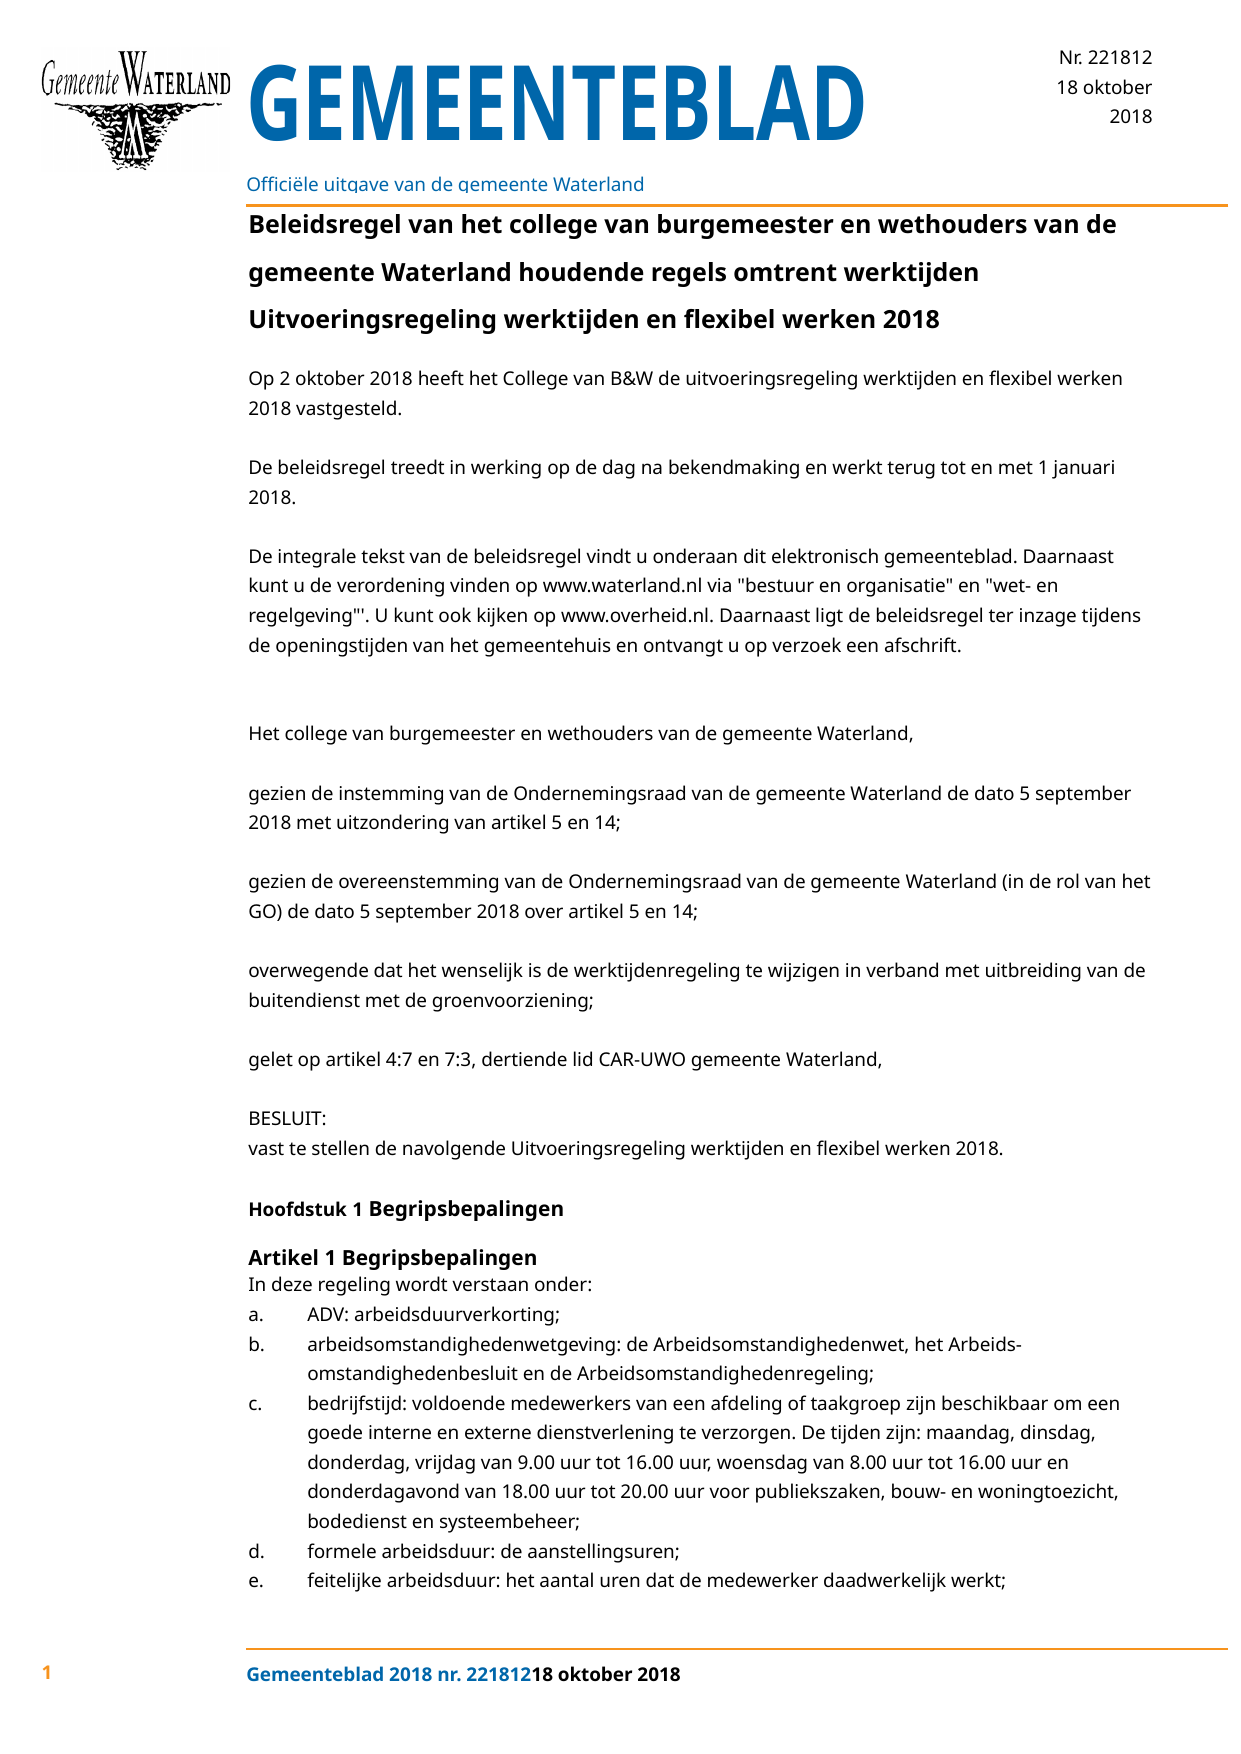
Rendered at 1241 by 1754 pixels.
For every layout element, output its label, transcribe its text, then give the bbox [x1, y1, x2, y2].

text Het college van burgemeester en wethouders van de gemeente Waterland, [248, 721, 1152, 746]
text De integrale tekst van de beleidsregel vindt u onderaan dit elektronisch gemeenteblad. Daarnaast kunt u de verordening vinden op www.waterland.nl via "bestuur en organisatie" en "wet- en regelgeving"'. U kunt ook kijken op www.overheid.nl. Daarnaast ligt de beleidsregel ter inzage tijdens de openingstijden van het gemeentehuis en ontvangt u op verzoek een afschrift. [248, 543, 1152, 657]
list bedrijfstijd: voldoende medewerkers van een afdeling of taakgroep zijn beschikbaar om een goede interne en externe dienstverlening te verzorgen. De tijden zijn: maandag, dinsdag, donderdag, vrijdag van 9.00 uur tot 16.00 uur, woensdag van 8.00 uur tot 16.00 uur en donderdagavond van 18.00 uur tot 20.00 uur voor publiekszaken, bouw- en woningtoezicht, bodedienst en systeembeheer; [248, 1390, 1152, 1534]
text Op 2 oktober 2018 heeft het College van B&W de uitvoeringsregeling werktijden en flexibel werken 2018 vastgesteld. [248, 366, 1152, 421]
text gezien de instemming van de Ondernemingsraad van de gemeente Waterland de dato 5 september 2018 met uitzondering van artikel 5 en 14; [248, 780, 1152, 835]
list arbeidsomstandighedenwetgeving: de Arbeidsomstandighedenwet, het Arbeids-omstandighedenbesluit en de Arbeidsomstandighedenregeling; [248, 1331, 1152, 1386]
text Hoofdstuk 1 Begripsbepalingen [248, 1194, 1152, 1222]
text BESLUIT: [248, 1105, 1152, 1131]
text De beleidsregel treedt in werking op de dag na bekendmaking en werkt terug tot en met 1 januari 2018. [248, 454, 1152, 509]
text In deze regeling wordt verstaan onder: [248, 1272, 1152, 1297]
list feitelijke arbeidsduur: het aantal uren dat de medewerker daadwerkelijk werkt; [248, 1567, 1152, 1593]
list ADV: arbeidsduurverkorting; [248, 1301, 1152, 1327]
text overwegende dat het wenselijk is de werktijdenregeling te wijzigen in verband met uitbreiding van de buitendienst met de groenvoorziening; [248, 957, 1152, 1012]
list formele arbeidsduur: de aanstellingsuren; [248, 1538, 1152, 1563]
picture [41, 47, 231, 172]
text Artikel 1 Begripsbepalingen [248, 1243, 1152, 1272]
text Beleidsregel van het college van burgemeester en wethouders van de gemeente Waterland houdende regels omtrent werktijden Uitvoeringsregeling werktijden en flexibel werken 2018 [248, 207, 1152, 336]
text gelet op artikel 4:7 en 7:3, dertiende lid CAR-UWO gemeente Waterland, [248, 1046, 1152, 1072]
text vast te stellen de navolgende Uitvoeringsregeling werktijden en flexibel werken 2018. [248, 1135, 1152, 1160]
text gezien de overeenstemming van de Ondernemingsraad van de gemeente Waterland (in de rol van het GO) de dato 5 september 2018 over artikel 5 en 14; [248, 868, 1152, 924]
